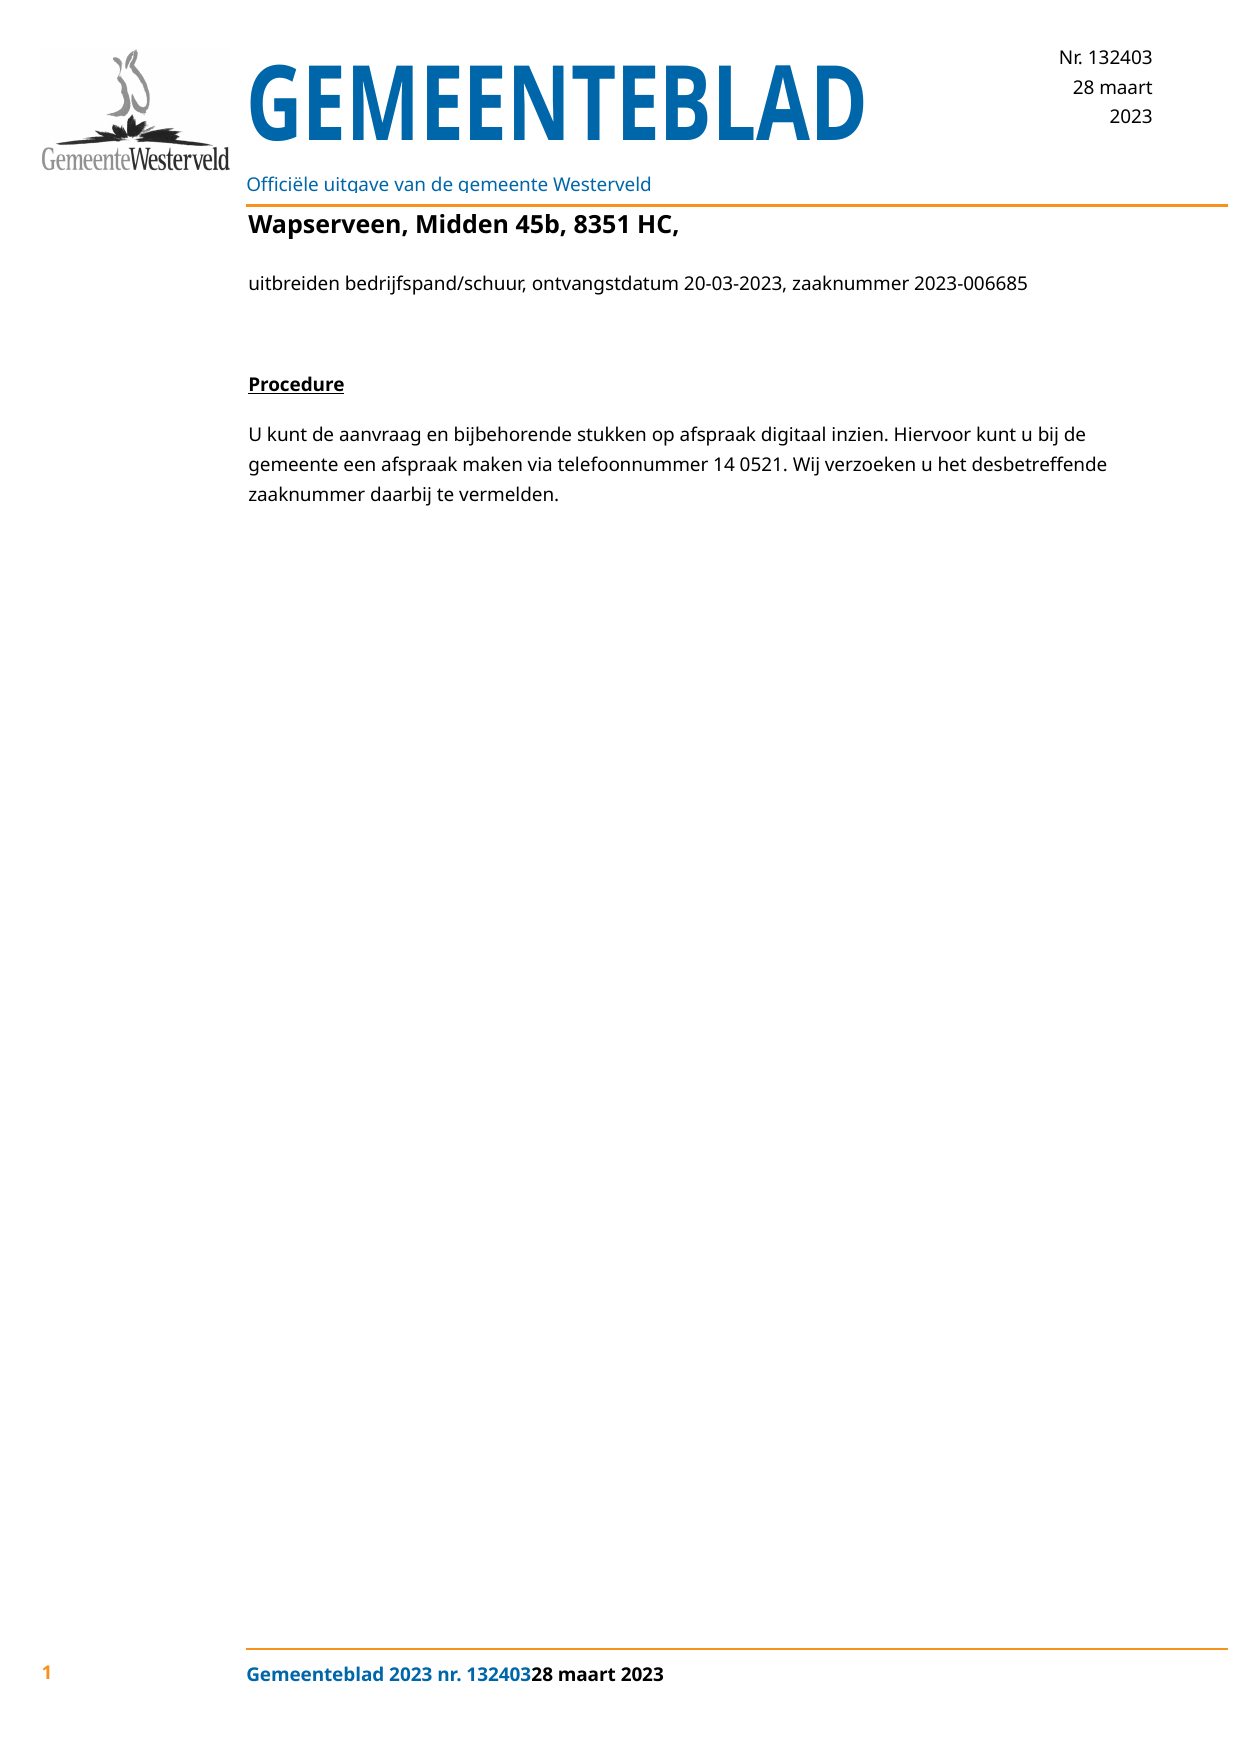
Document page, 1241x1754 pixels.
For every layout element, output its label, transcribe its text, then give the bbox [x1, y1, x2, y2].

text Procedure [248, 371, 1152, 397]
picture [41, 47, 231, 172]
text Wapserveen, Midden 45b, 8351 HC, [248, 207, 1152, 241]
text uitbreiden bedrijfspand/schuur, ontvangstdatum 20-03-2023, zaaknummer 2023-006685 [248, 270, 1152, 296]
text U kunt de aanvraag en bijbehorende stukken op afspraak digitaal inzien. Hiervoor kunt u bij de gemeente een afspraak maken via telefoonnummer 14 0521. Wij verzoeken u het desbetreffende zaaknummer daarbij te vermelden. [248, 422, 1152, 506]
